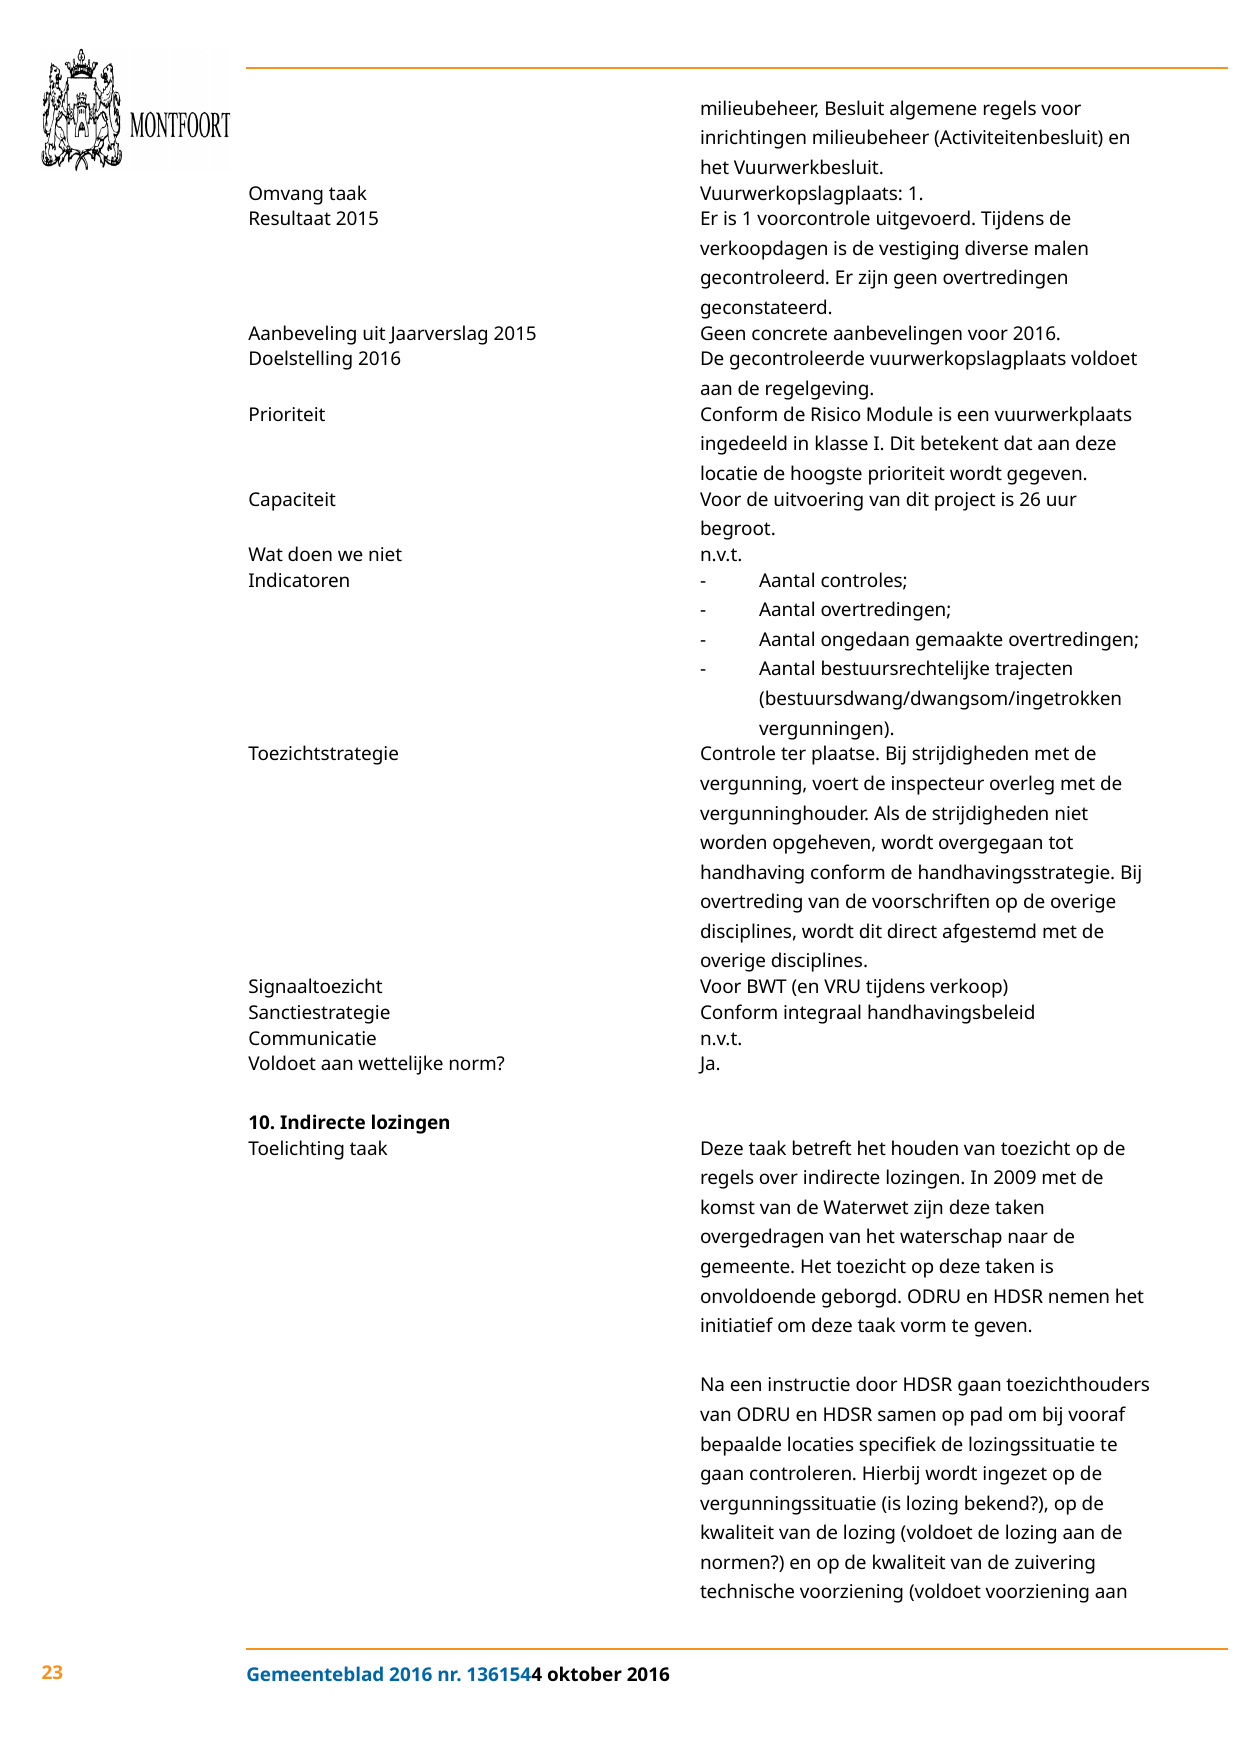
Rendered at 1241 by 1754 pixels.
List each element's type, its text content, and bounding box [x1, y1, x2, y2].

table_cell Resultaat 2015 [248, 205, 700, 320]
table_cell n.v.t. [700, 541, 1152, 567]
table_cell Conform integraal handhavingsbeleid [700, 999, 1152, 1025]
table_cell Deze taak betreft het houden van toezicht op de regels over indirecte lozingen. In 2009 met de komst van de Waterwet zijn deze taken overgedragen van het waterschap naar de gemeente. Het toezicht op deze taken is onvoldoende geborgd. ODRU en HDSR nemen het initiatief om deze taak vorm te geven. Na een instructie door HDSR gaan toezichthouders van ODRU en HDSR samen op pad om bij vooraf bepaalde locaties specifiek de lozingssituatie te gaan controleren. Hierbij wordt ingezet op de vergunningssituatie (is lozing bekend?), op de kwaliteit van de lozing (voldoet de lozing aan de normen?) en op de kwaliteit van de zuivering technische voorziening (voldoet voorziening aan [700, 1135, 1152, 1604]
table_header 10. Indirecte lozingen [248, 1109, 700, 1135]
table_cell Prioriteit [248, 401, 700, 486]
table_cell Aantal controles; Aantal overtredingen; Aantal ongedaan gemaakte overtredingen; Aantal bestuursrechtelijke trajecten (bestuursdwang/dwangsom/ingetrokken vergunningen). [700, 567, 1152, 741]
table_cell Toelichting taak [248, 1135, 700, 1604]
table_cell Indicatoren [248, 567, 700, 741]
table_cell Aanbeveling uit Jaarverslag 2015 [248, 320, 700, 346]
picture [41, 47, 231, 172]
table_cell Sanctiestrategie [248, 999, 700, 1025]
table_cell Communicatie [248, 1025, 700, 1051]
table_cell Doelstelling 2016 [248, 346, 700, 401]
table_cell Omvang taak [248, 180, 700, 205]
table_cell Toezichtstrategie [248, 741, 700, 973]
table_cell n.v.t. [700, 1025, 1152, 1051]
table_cell Conform de Risico Module is een vuurwerkplaats ingedeeld in klasse I. Dit betekent dat aan deze locatie de hoogste prioriteit wordt gegeven. [700, 401, 1152, 486]
table_cell Geen concrete aanbevelingen voor 2016. [700, 320, 1152, 346]
table_cell Controle ter plaatse. Bij strijdigheden met de vergunning, voert de inspecteur overleg met de vergunninghouder. Als de strijdigheden niet worden opgeheven, wordt overgegaan tot handhaving conform de handhavingsstrategie. Bij overtreding van de voorschriften op de overige disciplines, wordt dit direct afgestemd met de overige disciplines. [700, 741, 1152, 973]
table_cell Signaaltoezicht [248, 973, 700, 999]
table_cell Voldoet aan wettelijke norm? [248, 1051, 700, 1076]
table_cell Capaciteit [248, 486, 700, 541]
table_cell Er is 1 voorcontrole uitgevoerd. Tijdens de verkoopdagen is de vestiging diverse malen gecontroleerd. Er zijn geen overtredingen geconstateerd. [700, 205, 1152, 320]
table_cell Voor de uitvoering van dit project is 26 uur begroot. [700, 486, 1152, 541]
table_cell Ja. [700, 1051, 1152, 1076]
table_cell Wat doen we niet [248, 541, 700, 567]
table_cell milieubeheer, Besluit algemene regels voor inrichtingen milieubeheer (Activiteitenbesluit) en het Vuurwerkbesluit. [700, 95, 1152, 180]
table_cell De gecontroleerde vuurwerkopslagplaats voldoet aan de regelgeving. [700, 346, 1152, 401]
table_cell Vuurwerkopslagplaats: 1. [700, 180, 1152, 205]
table_cell Voor BWT (en VRU tijdens verkoop) [700, 973, 1152, 999]
table_cell [248, 95, 700, 180]
